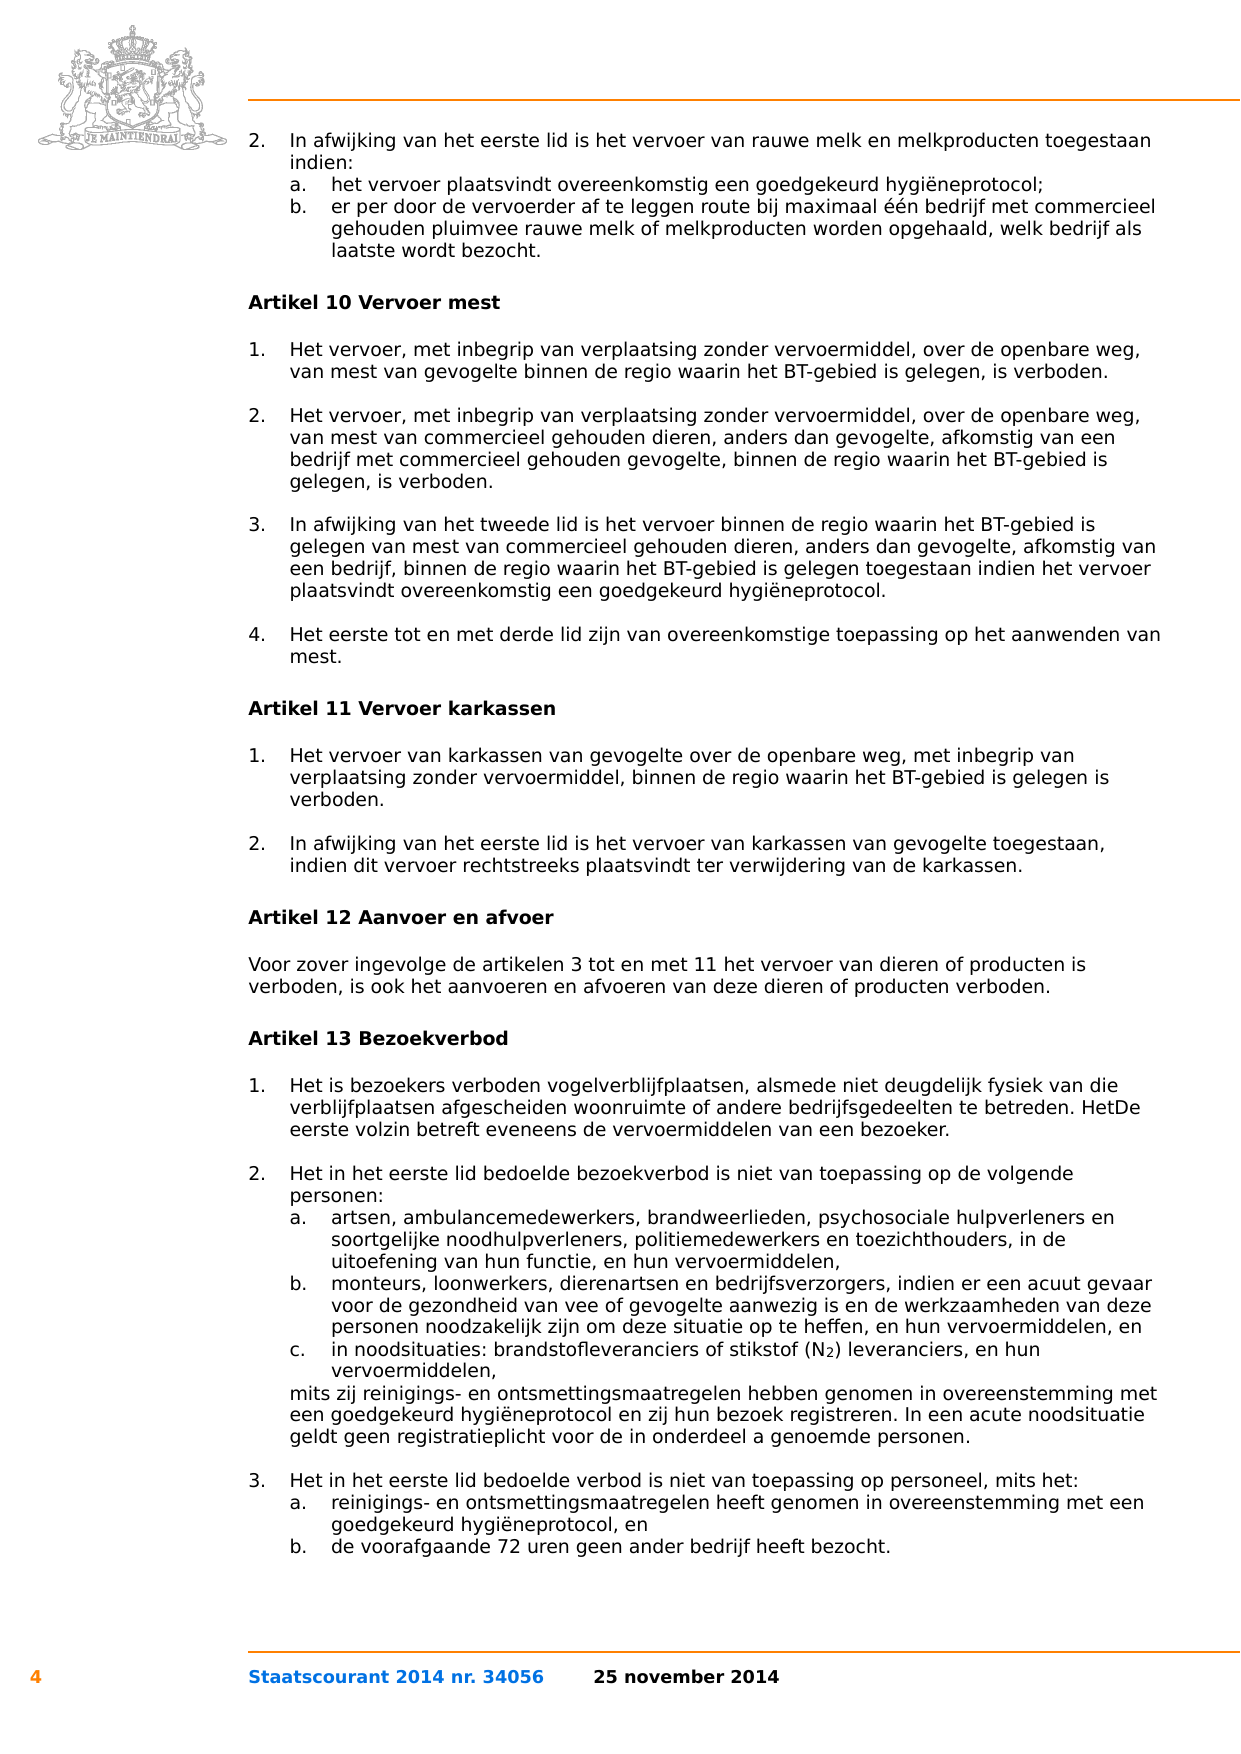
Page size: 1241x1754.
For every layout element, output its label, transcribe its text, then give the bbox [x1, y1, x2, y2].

text b. de voorafgaande 72 uren geen ander bedrijf heeft bezocht. [289, 1536, 1163, 1558]
subtitle Artikel 10 Vervoer mest [248, 292, 1163, 314]
subtitle Artikel 11 Vervoer karkassen [248, 698, 1163, 720]
text 2. In afwijking van het eerste lid is het vervoer van karkassen van gevogelte toegestaan, indien dit vervoer rechtstreeks plaatsvindt ter verwijdering van de karkassen. [248, 833, 1163, 877]
text a. artsen, ambulancemedewerkers, brandweerlieden, psychosociale hulpverleners en soortgelijke noodhulpverleners, politiemedewerkers en toezichthouders, in de uitoefening van hun functie, en hun vervoermiddelen, [289, 1207, 1163, 1272]
text 1. Het vervoer, met inbegrip van verplaatsing zonder vervoermiddel, over de openbare weg, van mest van gevogelte binnen de regio waarin het BT-gebied is gelegen, is verboden. [248, 339, 1163, 383]
subtitle Artikel 12 Aanvoer en afvoer [248, 907, 1163, 929]
text 4. Het eerste tot en met derde lid zijn van overeenkomstige toepassing op het aanwenden van mest. [248, 624, 1163, 668]
subtitle Artikel 13 Bezoekverbod [248, 1028, 1163, 1050]
text c. in noodsituaties: brandstofleveranciers of stikstof (N2) leveranciers, en hun vervoermiddelen, [289, 1338, 1163, 1382]
text a. het vervoer plaatsvindt overeenkomstig een goedgekeurd hygiëneprotocol; [289, 174, 1163, 196]
text 1. Het vervoer van karkassen van gevogelte over de openbare weg, met inbegrip van verplaatsing zonder vervoermiddel, binnen de regio waarin het BT-gebied is gelegen is verboden. [248, 745, 1163, 811]
text 3. In afwijking van het tweede lid is het vervoer binnen de regio waarin het BT-gebied is gelegen van mest van commercieel gehouden dieren, anders dan gevogelte, afkomstig van een bedrijf, binnen de regio waarin het BT-gebied is gelegen toegestaan indien het vervoer plaatsvindt overeenkomstig een goedgekeurd hygiëneprotocol. [248, 514, 1163, 602]
text 2. Het in het eerste lid bedoelde bezoekverbod is niet van toepassing op de volgende personen: [248, 1163, 1163, 1207]
text 1. Het is bezoekers verboden vogelverblijfplaatsen, alsmede niet deugdelijk fysiek van die verblijfplaatsen afgescheiden woonruimte of andere bedrijfsgedeelten te betreden. HetDe eerste volzin betreft eveneens de vervoermiddelen van een bezoeker. [248, 1075, 1163, 1141]
text b. monteurs, loonwerkers, dierenartsen en bedrijfsverzorgers, indien er een acuut gevaar voor de gezondheid van vee of gevogelte aanwezig is en de werkzaamheden van deze personen noodzakelijk zijn om deze situatie op te heffen, en hun vervoermiddelen, en [289, 1272, 1163, 1338]
text a. reinigings- en ontsmettingsmaatregelen heeft genomen in overeenstemming met een goedgekeurd hygiëneprotocol, en [289, 1492, 1163, 1536]
text mits zij reinigings- en ontsmettingsmaatregelen hebben genomen in overeenstemming met een goedgekeurd hygiëneprotocol en zij hun bezoek registreren. In een acute noodsituatie geldt geen registratieplicht voor de in onderdeel a genoemde personen. [289, 1382, 1163, 1448]
text b. er per door de vervoerder af te leggen route bij maximaal één bedrijf met commercieel gehouden pluimvee rauwe melk of melkproducten worden opgehaald, welk bedrijf als laatste wordt bezocht. [289, 196, 1163, 262]
text 2. In afwijking van het eerste lid is het vervoer van rauwe melk en melkproducten toegestaan indien: [248, 130, 1163, 174]
text 3. Het in het eerste lid bedoelde verbod is niet van toepassing op personeel, mits het: [248, 1470, 1163, 1492]
text 2. Het vervoer, met inbegrip van verplaatsing zonder vervoermiddel, over de openbare weg, van mest van commercieel gehouden dieren, anders dan gevogelte, afkomstig van een bedrijf met commercieel gehouden gevogelte, binnen de regio waarin het BT-gebied is gelegen, is verboden. [248, 404, 1163, 492]
text Voor zover ingevolge de artikelen 3 tot en met 11 het vervoer van dieren of producten is verboden, is ook het aanvoeren en afvoeren van deze dieren of producten verboden. [248, 954, 1163, 998]
picture [38, 25, 227, 150]
